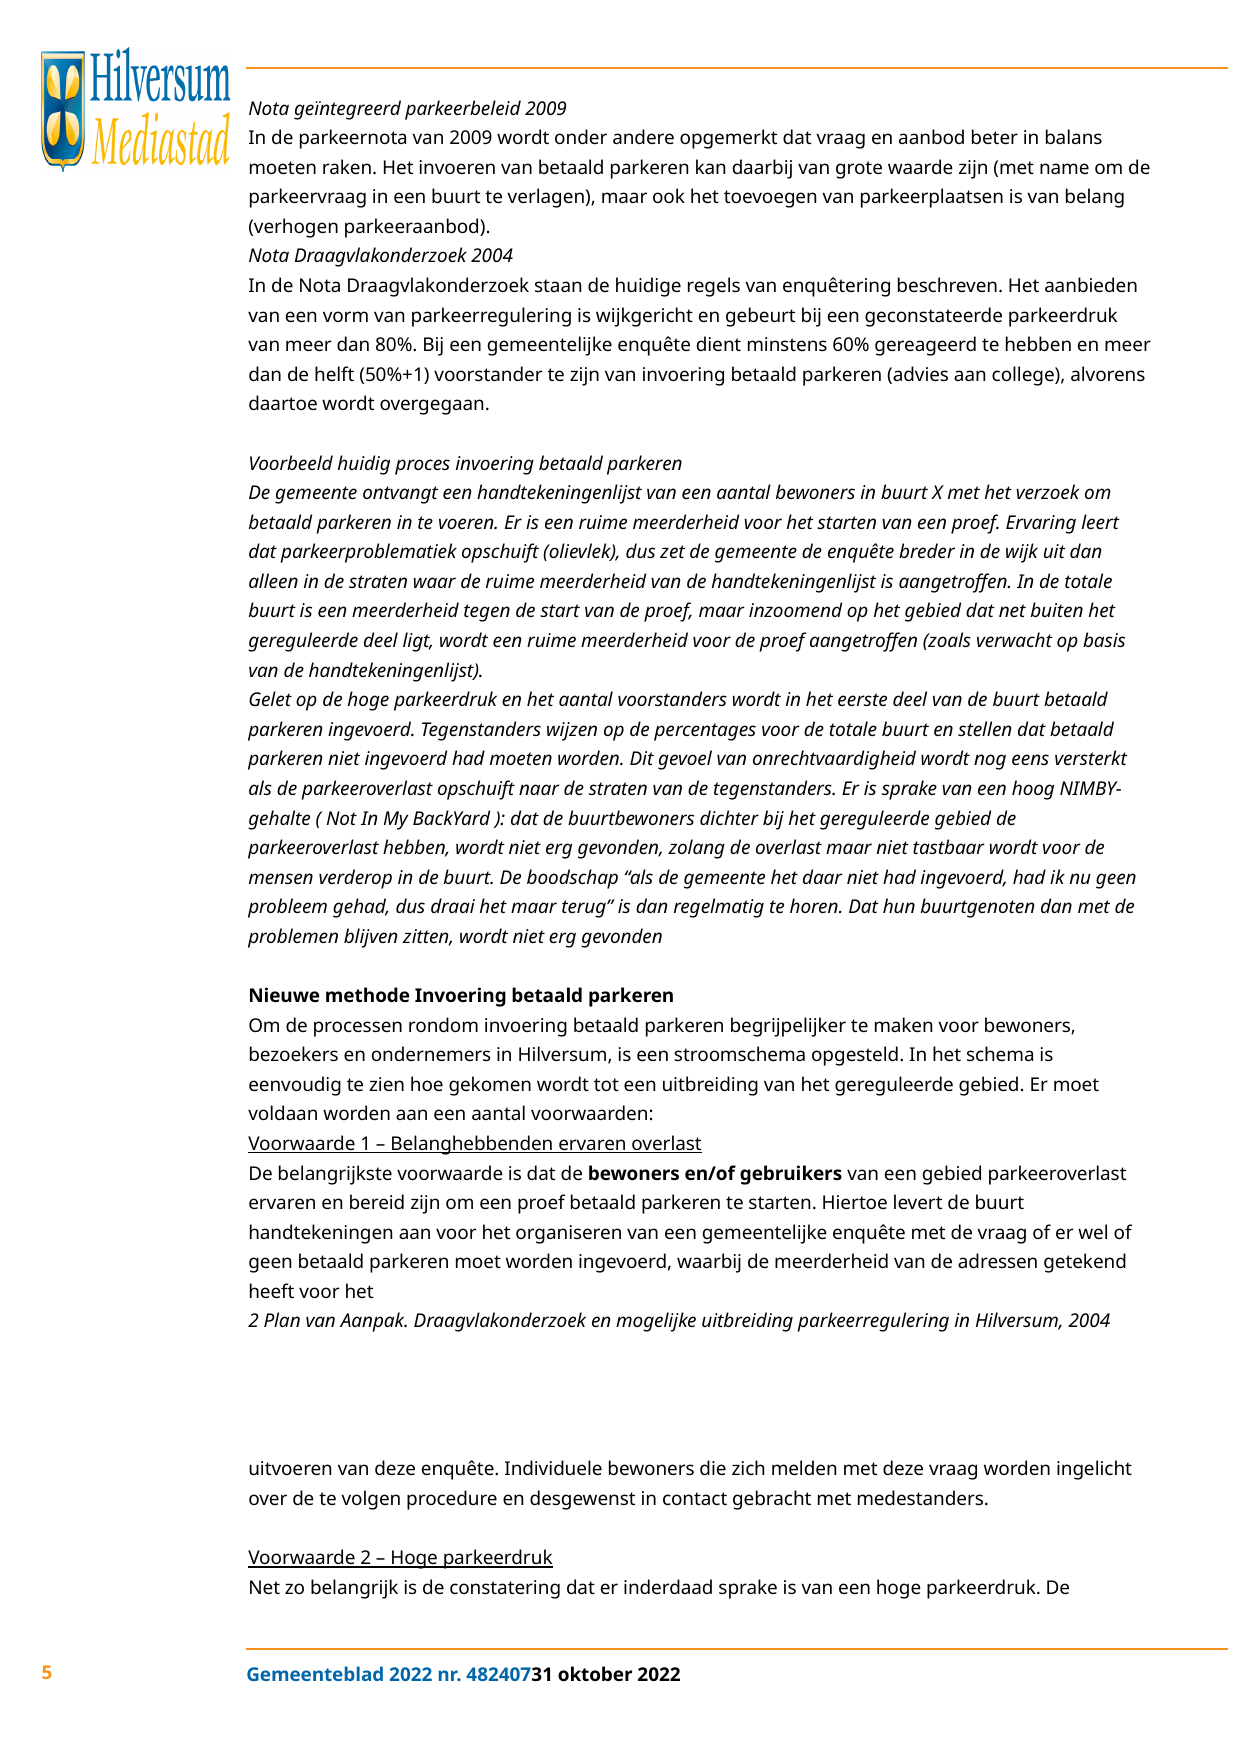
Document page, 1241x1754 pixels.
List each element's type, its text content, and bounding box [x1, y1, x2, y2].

text Gelet op de hoge parkeerdruk en het aantal voorstanders wordt in het eerste deel van de buurt betaald parkeren ingevoerd. Tegenstanders wijzen op de percentages voor de totale buurt en stellen dat betaald parkeren niet ingevoerd had moeten worden. Dit gevoel van onrechtvaardigheid wordt nog eens versterkt als de parkeeroverlast opschuift naar de straten van de tegenstanders. Er is sprake van een hoog NIMBY-gehalte ( Not In My BackYard ): dat de buurtbewoners dichter bij het gereguleerde gebied de parkeeroverlast hebben, wordt niet erg gevonden, zolang de overlast maar niet tastbaar wordt voor de mensen verderop in de buurt. De boodschap “als de gemeente het daar niet had ingevoerd, had ik nu geen probleem gehad, dus draai het maar terug” is dan regelmatig te horen. Dat hun buurtgenoten dan met de problemen blijven zitten, wordt niet erg gevonden [248, 686, 1152, 949]
text In de parkeernota van 2009 wordt onder andere opgemerkt dat vraag en aanbod beter in balans moeten raken. Het invoeren van betaald parkeren kan daarbij van grote waarde zijn (met name om de parkeervraag in een buurt te verlagen), maar ook het toevoegen van parkeerplaatsen is van belang (verhogen parkeeraanbod). [248, 124, 1152, 239]
text Voorwaarde 2 – Hoge parkeerdruk [248, 1544, 1152, 1570]
text Om de processen rondom invoering betaald parkeren begrijpelijker te maken voor bewoners, bezoekers en ondernemers in Hilversum, is een stroomschema opgesteld. In het schema is eenvoudig te zien hoe gekomen wordt tot een uitbreiding van het gereguleerde gebied. Er moet voldaan worden aan een aantal voorwaarden: [248, 1012, 1152, 1126]
text De belangrijkste voorwaarde is dat de bewoners en/of gebruikers van een gebied parkeeroverlast ervaren en bereid zijn om een proef betaald parkeren te starten. Hiertoe levert de buurt handtekeningen aan voor het organiseren van een gemeentelijke enquête met de vraag of er wel of geen betaald parkeren moet worden ingevoerd, waarbij de meerderheid van de adressen getekend heeft voor het [248, 1160, 1152, 1304]
picture [41, 47, 231, 172]
text De gemeente ontvangt een handtekeningenlijst van een aantal bewoners in buurt X met het verzoek om betaald parkeren in te voeren. Er is een ruime meerderheid voor het starten van een proef. Ervaring leert dat parkeerproblematiek opschuift (olievlek), dus zet de gemeente de enquête breder in de wijk uit dan alleen in de straten waar de ruime meerderheid van de handtekeningenlijst is aangetroffen. In de totale buurt is een meerderheid tegen de start van de proef, maar inzoomend op het gebied dat net buiten het gereguleerde deel ligt, wordt een ruime meerderheid voor de proef aangetroffen (zoals verwacht op basis van de handtekeningenlijst). [248, 479, 1152, 683]
text Nota geïntegreerd parkeerbeleid 2009 [248, 95, 1152, 121]
text In de Nota Draagvlakonderzoek staan de huidige regels van enquêtering beschreven. Het aanbieden van een vorm van parkeerregulering is wijkgericht en gebeurt bij een geconstateerde parkeerdruk van meer dan 80%. Bij een gemeentelijke enquête dient minstens 60% gereageerd te hebben en meer dan de helft (50%+1) voorstander te zijn van invoering betaald parkeren (advies aan college), alvorens daartoe wordt overgegaan. [248, 272, 1152, 416]
text Voorbeeld huidig proces invoering betaald parkeren [248, 450, 1152, 476]
text Nieuwe methode Invoering betaald parkeren [248, 982, 1152, 1008]
text 2 Plan van Aanpak. Draagvlakonderzoek en mogelijke uitbreiding parkeerregulering in Hilversum, 2004 [248, 1308, 1152, 1333]
text Nota Draagvlakonderzoek 2004 [248, 243, 1152, 268]
text Net zo belangrijk is de constatering dat er inderdaad sprake is van een hoge parkeerdruk. De [248, 1574, 1152, 1600]
text Voorwaarde 1 – Belanghebbenden ervaren overlast [248, 1130, 1152, 1156]
text uitvoeren van deze enquête. Individuele bewoners die zich melden met deze vraag worden ingelicht over de te volgen procedure en desgewenst in contact gebracht met medestanders. [248, 1456, 1152, 1511]
